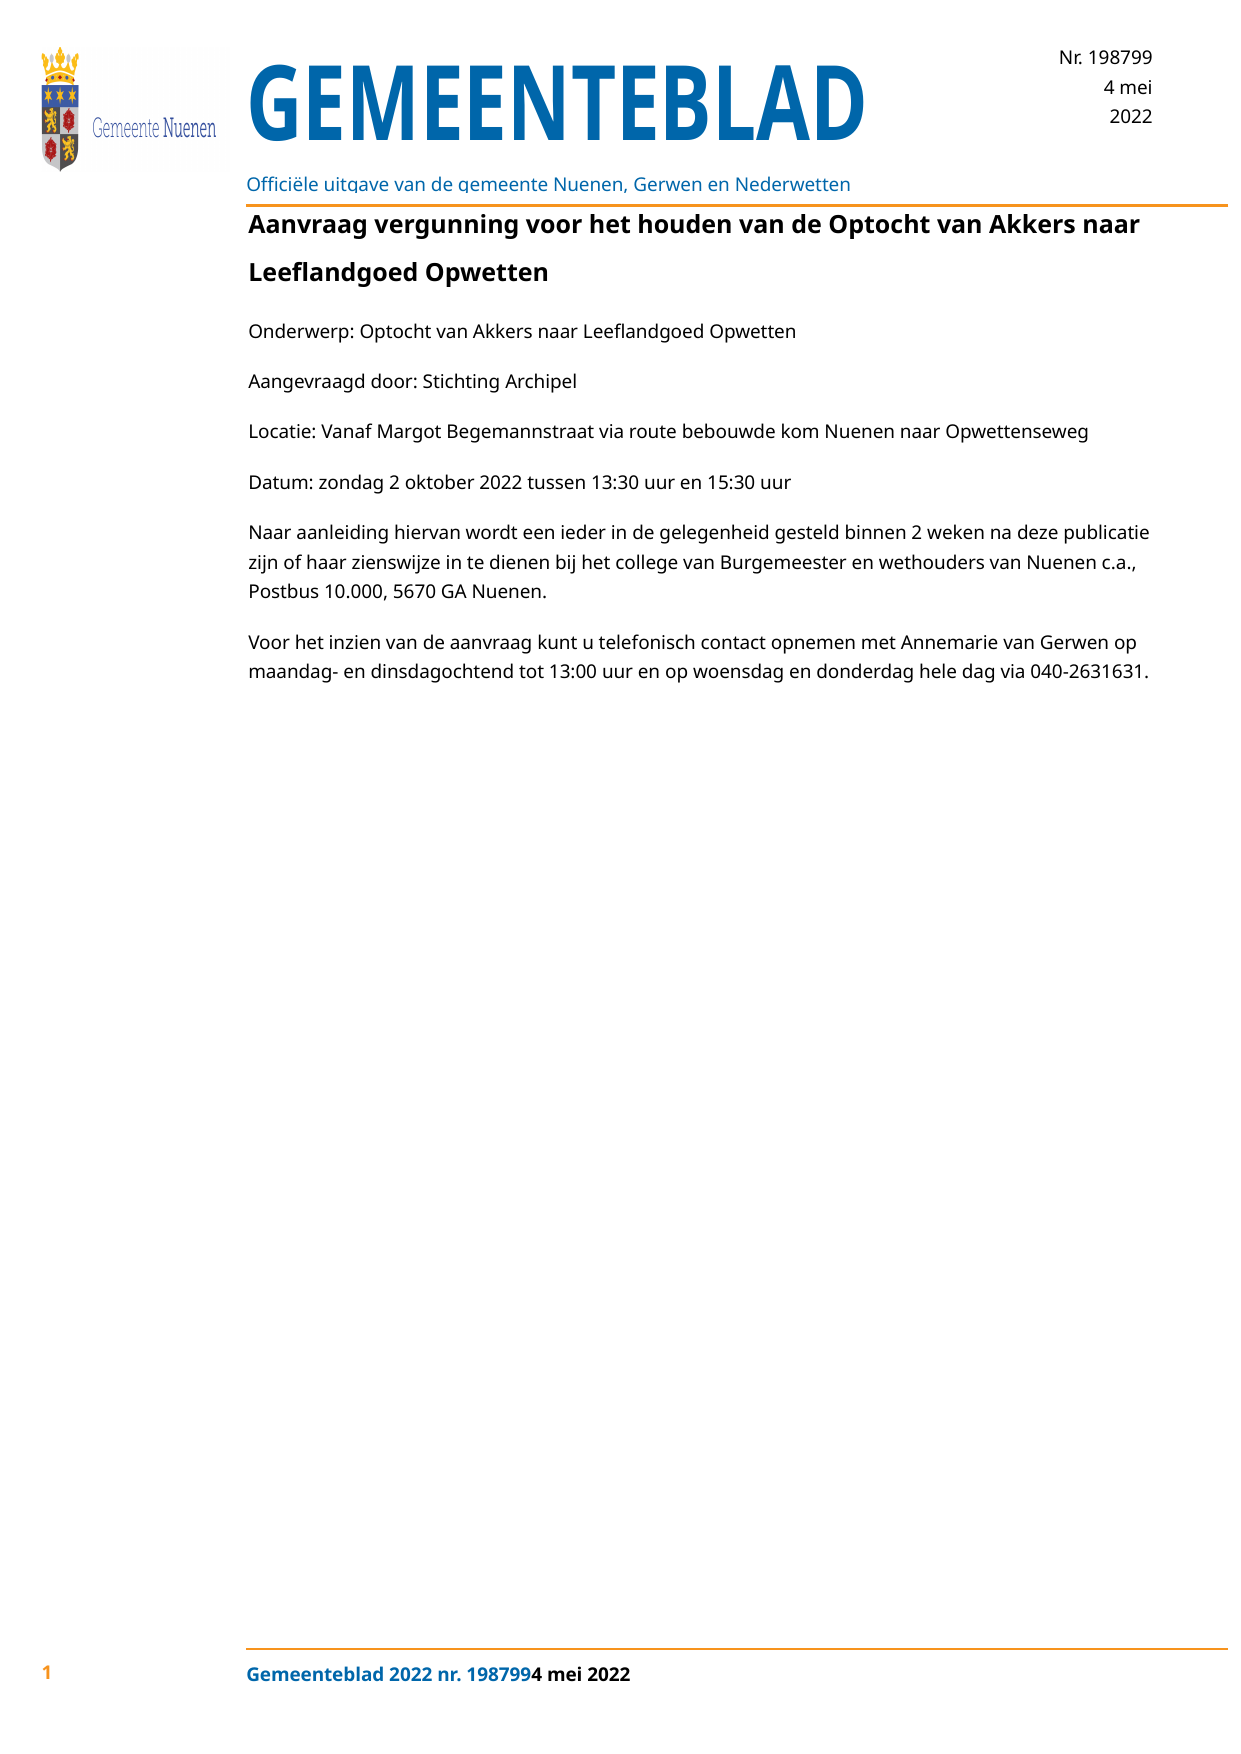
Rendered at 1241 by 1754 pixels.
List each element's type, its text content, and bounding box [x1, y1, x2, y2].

picture [41, 47, 231, 172]
text Aangevraagd door: Stichting Archipel [248, 368, 1152, 394]
text Locatie: Vanaf Margot Begemannstraat via route bebouwde kom Nuenen naar Opwettenseweg [248, 419, 1152, 444]
text Datum: zondag 2 oktober 2022 tussen 13:30 uur en 15:30 uur [248, 469, 1152, 495]
text Voor het inzien van de aanvraag kunt u telefonisch contact opnemen met Annemarie van Gerwen op maandag- en dinsdagochtend tot 13:00 uur en op woensdag en donderdag hele dag via 040-2631631. [248, 629, 1152, 684]
text Onderwerp: Optocht van Akkers naar Leeflandgoed Opwetten [248, 318, 1152, 344]
text Naar aanleiding hiervan wordt een ieder in de gelegenheid gesteld binnen 2 weken na deze publicatie zijn of haar zienswijze in te dienen bij het college van Burgemeester en wethouders van Nuenen c.a., Postbus 10.000, 5670 GA Nuenen. [248, 519, 1152, 604]
text Aanvraag vergunning voor het houden van de Optocht van Akkers naar Leeflandgoed Opwetten [248, 207, 1152, 288]
